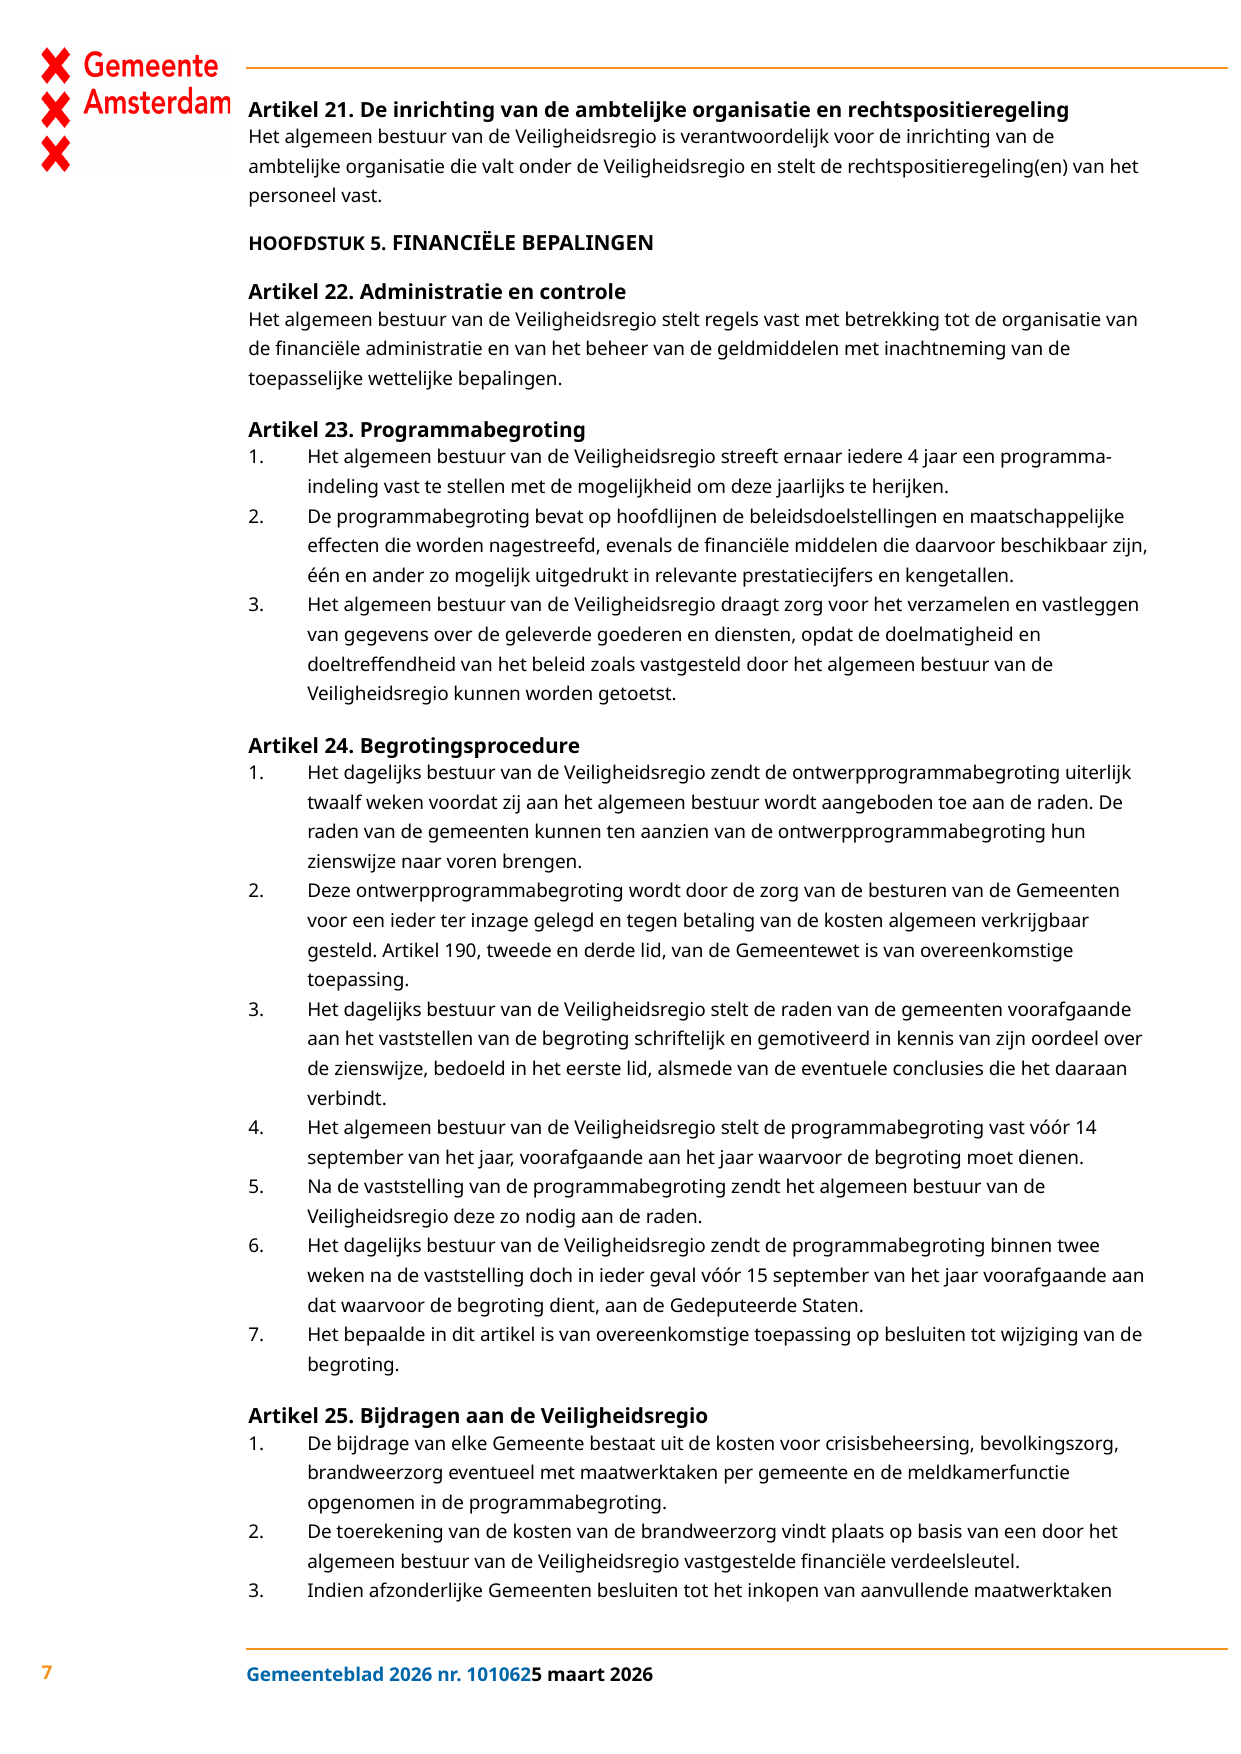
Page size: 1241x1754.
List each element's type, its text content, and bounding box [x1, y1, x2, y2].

list Het dagelijks bestuur van de Veiligheidsregio zendt de ontwerpprogrammabegroting uiterlijk twaalf weken voordat zij aan het algemeen bestuur wordt aangeboden toe aan de raden. De raden van de gemeenten kunnen ten aanzien van de ontwerpprogrammabegroting hun zienswijze naar voren brengen. [248, 759, 1152, 874]
text Artikel 25. Bijdragen aan de Veiligheidsregio [248, 1401, 1152, 1430]
text Artikel 23. Programmabegroting [248, 415, 1152, 444]
text Artikel 24. Begrotingsprocedure [248, 731, 1152, 759]
list Het dagelijks bestuur van de Veiligheidsregio zendt de programmabegroting binnen twee weken na de vaststelling doch in ieder geval vóór 15 september van het jaar voorafgaande aan dat waarvoor de begroting dient, aan de Gedeputeerde Staten. [248, 1233, 1152, 1317]
text Artikel 21. De inrichting van de ambtelijke organisatie en rechtspositieregeling [248, 95, 1152, 123]
list De bijdrage van elke Gemeente bestaat uit de kosten voor crisisbeheersing, bevolkingszorg, brandweerzorg eventueel met maatwerktaken per gemeente en de meldkamerfunctie opgenomen in de programmabegroting. [248, 1430, 1152, 1515]
list Het dagelijks bestuur van de Veiligheidsregio stelt de raden van de gemeenten voorafgaande aan het vaststellen van de begroting schriftelijk en gemotiveerd in kennis van zijn oordeel over de zienswijze, bedoeld in het eerste lid, alsmede van de eventuele conclusies die het daaraan verbindt. [248, 996, 1152, 1110]
list Na de vaststelling van de programmabegroting zendt het algemeen bestuur van de Veiligheidsregio deze zo nodig aan de raden. [248, 1173, 1152, 1229]
text Het algemeen bestuur van de Veiligheidsregio stelt regels vast met betrekking tot de organisatie van de financiële administratie en van het beheer van de geldmiddelen met inachtneming van de toepasselijke wettelijke bepalingen. [248, 306, 1152, 391]
list Indien afzonderlijke Gemeenten besluiten tot het inkopen van aanvullende maatwerktaken [248, 1578, 1152, 1603]
text HOOFDSTUK 5. FINANCIËLE BEPALINGEN [248, 228, 1152, 256]
list Deze ontwerpprogrammabegroting wordt door de zorg van de besturen van de Gemeenten voor een ieder ter inzage gelegd en tegen betaling van de kosten algemeen verkrijgbaar gesteld. Artikel 190, tweede en derde lid, van de Gemeentewet is van overeenkomstige toepassing. [248, 878, 1152, 992]
list Het algemeen bestuur van de Veiligheidsregio draagt zorg voor het verzamelen en vastleggen van gegevens over de geleverde goederen en diensten, opdat de doelmatigheid en doeltreffendheid van het beleid zoals vastgesteld door het algemeen bestuur van de Veiligheidsregio kunnen worden getoetst. [248, 592, 1152, 706]
list De toerekening van de kosten van de brandweerzorg vindt plaats op basis van een door het algemeen bestuur van de Veiligheidsregio vastgestelde financiële verdeelsleutel. [248, 1518, 1152, 1574]
text Artikel 22. Administratie en controle [248, 277, 1152, 306]
list De programmabegroting bevat op hoofdlijnen de beleidsdoelstellingen en maatschappelijke effecten die worden nagestreefd, evenals de financiële middelen die daarvoor beschikbaar zijn, één en ander zo mogelijk uitgedrukt in relevante prestatiecijfers en kengetallen. [248, 503, 1152, 588]
list Het bepaalde in dit artikel is van overeenkomstige toepassing op besluiten tot wijziging van de begroting. [248, 1321, 1152, 1377]
list Het algemeen bestuur van de Veiligheidsregio stelt de programmabegroting vast vóór 14 september van het jaar, voorafgaande aan het jaar waarvoor de begroting moet dienen. [248, 1114, 1152, 1169]
picture [41, 47, 231, 172]
text Het algemeen bestuur van de Veiligheidsregio is verantwoordelijk voor de inrichting van de ambtelijke organisatie die valt onder de Veiligheidsregio en stelt de rechtspositieregeling(en) van het personeel vast. [248, 123, 1152, 208]
list Het algemeen bestuur van de Veiligheidsregio streeft ernaar iedere 4 jaar een programma-indeling vast te stellen met de mogelijkheid om deze jaarlijks te herijken. [248, 444, 1152, 499]
